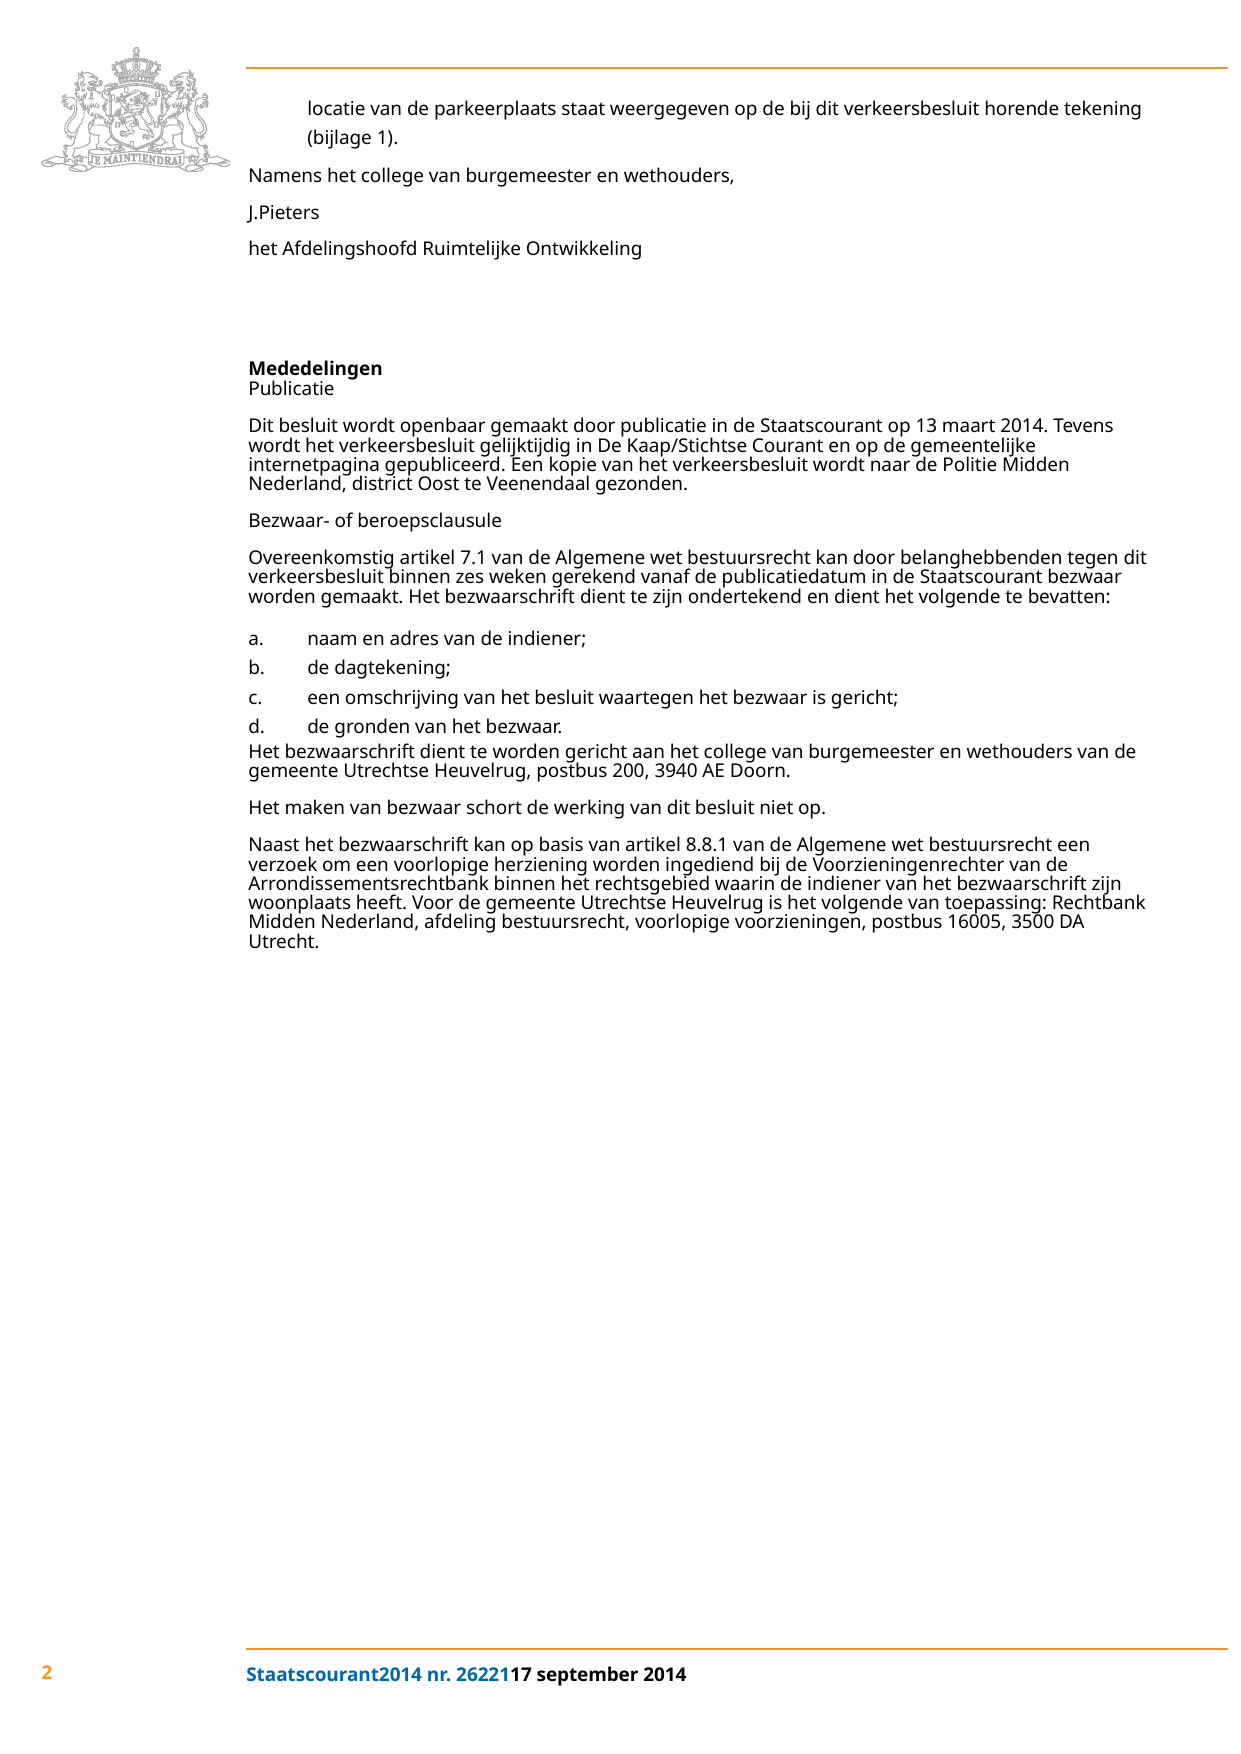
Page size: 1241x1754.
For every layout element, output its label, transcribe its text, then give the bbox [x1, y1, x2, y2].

text het Afdelingshoofd Ruimtelijke Ontwikkeling [248, 236, 1152, 261]
text Mededelingen [248, 355, 1152, 380]
text J.Pieters [248, 199, 1152, 225]
picture [41, 47, 231, 172]
text Dit besluit wordt openbaar gemaakt door publicatie in de Staatscourant op 13 maart 2014. Tevens wordt het verkeersbesluit gelijktijdig in De Kaap/Stichtse Courant en op de gemeentelijke internetpagina gepubliceerd. Een kopie van het verkeersbesluit wordt naar de Politie Midden Nederland, district Oost te Veenendaal gezonden. [248, 417, 1152, 494]
list naam en adres van de indiener; [248, 625, 1152, 650]
list een omschrijving van het besluit waartegen het bezwaar is gericht; [248, 684, 1152, 709]
list de gronden van het bezwaar. [248, 713, 1152, 739]
text Bezwaar- of beroepsclausule [248, 512, 1152, 531]
list de dagtekening; [248, 654, 1152, 680]
text Overeenkomstig artikel 7.1 van de Algemene wet bestuursrecht kan door belanghebbenden tegen dit verkeersbesluit binnen zes weken gerekend vanaf de publicatiedatum in de Staatscourant bezwaar worden gemaakt. Het bezwaarschrift dient te zijn ondertekend en dient het volgende te bevatten: [248, 549, 1152, 607]
list locatie van de parkeerplaats staat weergegeven op de bij dit verkeersbesluit horende tekening (bijlage 1). [248, 95, 1152, 150]
text Namens het college van burgemeester en wethouders, [248, 162, 1152, 188]
text Het bezwaarschrift dient te worden gericht aan het college van burgemeester en wethouders van de gemeente Utrechtse Heuvelrug, postbus 200, 3940 AE Doorn. [248, 743, 1152, 782]
text Het maken van bezwaar schort de werking van dit besluit niet op. [248, 799, 1152, 818]
text Naast het bezwaarschrift kan op basis van artikel 8.8.1 van de Algemene wet bestuursrecht een verzoek om een voorlopige herziening worden ingediend bij de Voorzieningenrechter van de Arrondissementsrechtbank binnen het rechtsgebied waarin de indiener van het bezwaarschrift zijn woonplaats heeft. Voor de gemeente Utrechtse Heuvelrug is het volgende van toepassing: Rechtbank Midden Nederland, afdeling bestuursrecht, voorlopige voorzieningen, postbus 16005, 3500 DA Utrecht. [248, 836, 1152, 952]
text Publicatie [248, 380, 1152, 400]
